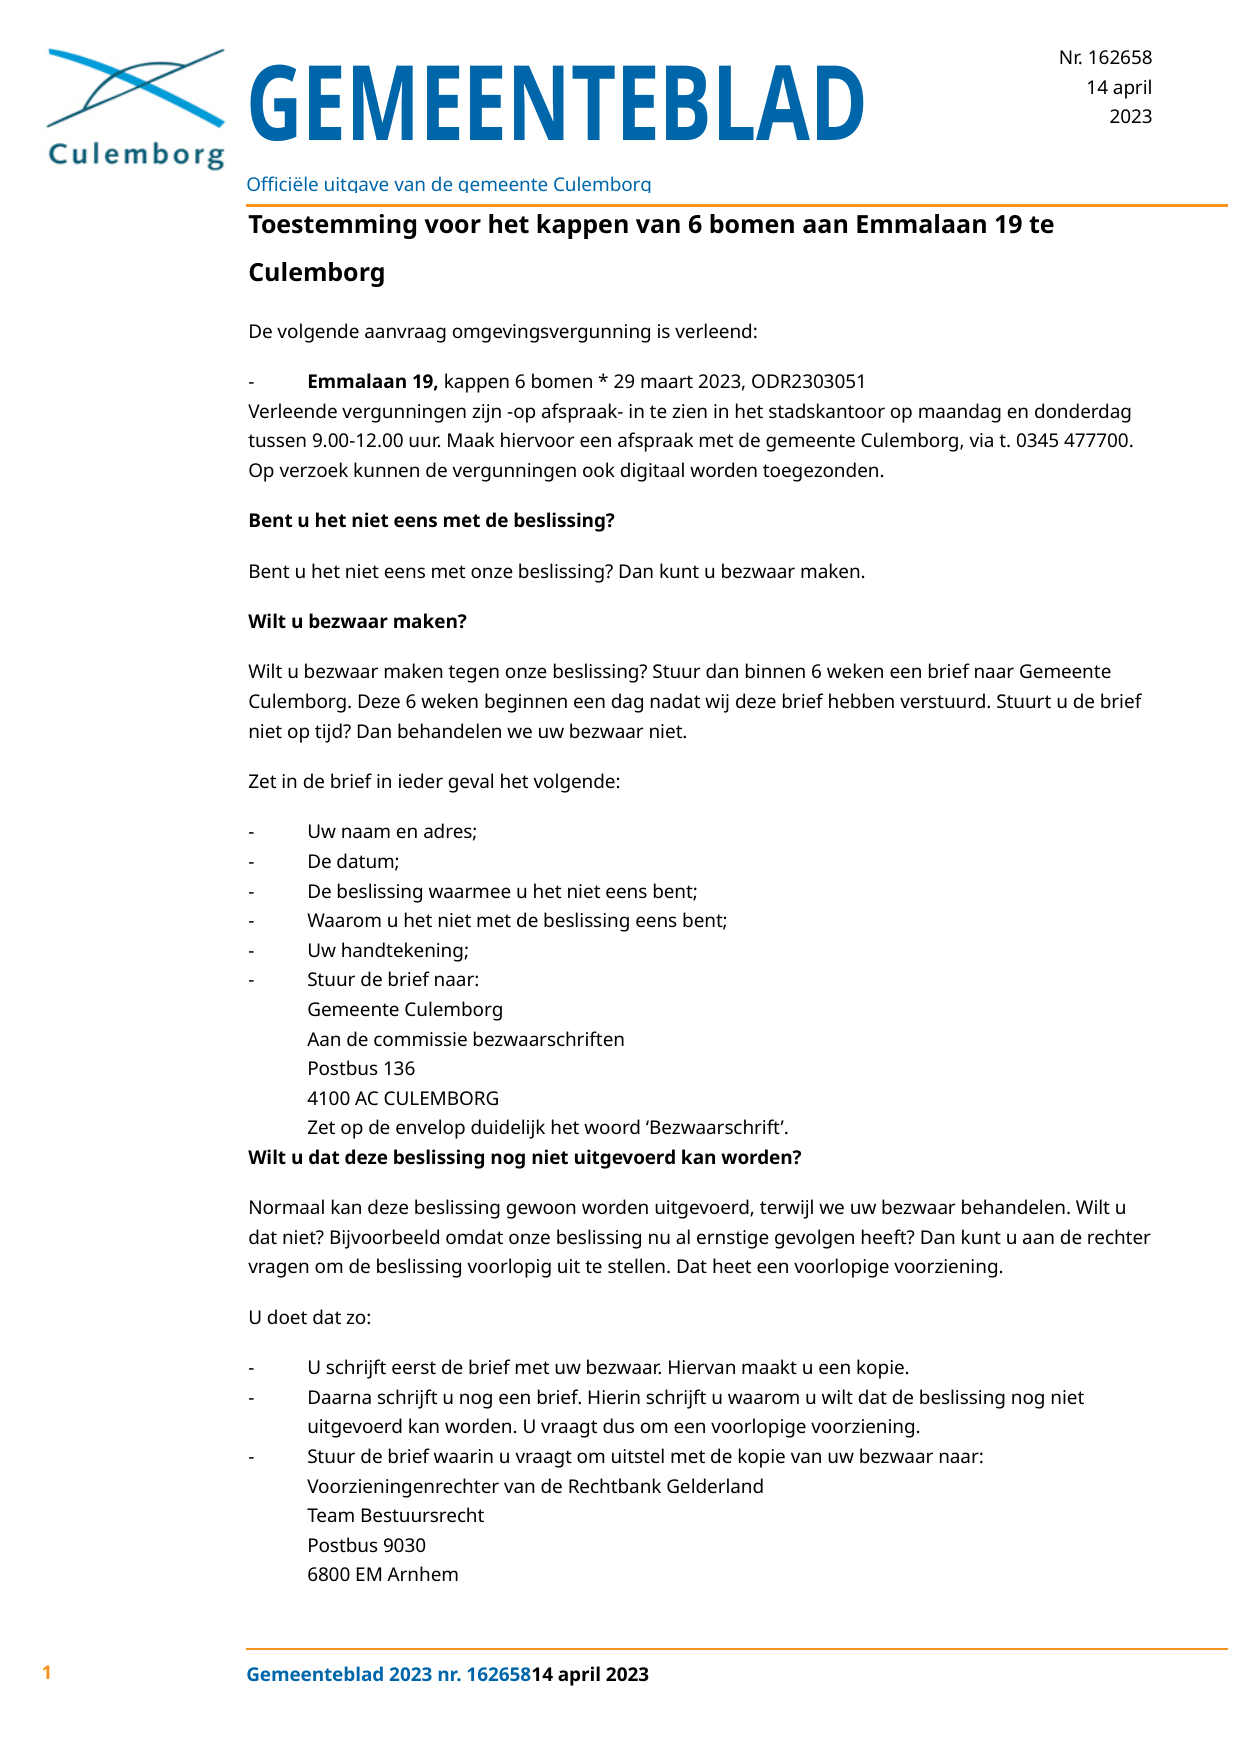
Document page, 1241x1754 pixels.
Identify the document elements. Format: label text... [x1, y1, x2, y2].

text Bent u het niet eens met de beslissing? [248, 507, 1152, 533]
list Gemeente Culemborg [248, 996, 1152, 1022]
list Postbus 136 [248, 1055, 1152, 1081]
text Wilt u bezwaar maken tegen onze beslissing? Stuur dan binnen 6 weken een brief naar Gemeente Culemborg. Deze 6 weken beginnen een dag nadat wij deze brief hebben verstuurd. Stuurt u de brief niet op tijd? Dan behandelen we uw bezwaar niet. [248, 659, 1152, 744]
text De volgende aanvraag omgevingsvergunning is verleend: [248, 318, 1152, 344]
list De datum; [248, 848, 1152, 874]
list Stuur de brief naar: [248, 967, 1152, 992]
text Bent u het niet eens met onze beslissing? Dan kunt u bezwaar maken. [248, 558, 1152, 584]
list De beslissing waarmee u het niet eens bent; [248, 878, 1152, 904]
picture [41, 47, 231, 172]
list 4100 AC CULEMBORG [248, 1085, 1152, 1111]
list Voorzieningenrechter van de Rechtbank Gelderland [248, 1473, 1152, 1499]
list U schrijft eerst de brief met uw bezwaar. Hiervan maakt u een kopie. [248, 1354, 1152, 1380]
list Stuur de brief waarin u vraagt om uitstel met de kopie van uw bezwaar naar: [248, 1443, 1152, 1469]
list Uw naam en adres; [248, 819, 1152, 844]
text Toestemming voor het kappen van 6 bomen aan Emmalaan 19 te Culemborg [248, 207, 1152, 288]
text U doet dat zo: [248, 1304, 1152, 1330]
list Zet op de envelop duidelijk het woord ‘Bezwaarschrift’. [248, 1114, 1152, 1140]
list Postbus 9030 [248, 1532, 1152, 1558]
list Aan de commissie bezwaarschriften [248, 1026, 1152, 1052]
list Daarna schrijft u nog een brief. Hierin schrijft u waarom u wilt dat de beslissing nog niet uitgevoerd kan worden. U vraagt dus om een voorlopige voorziening. [248, 1384, 1152, 1439]
text Wilt u dat deze beslissing nog niet uitgevoerd kan worden? [248, 1144, 1152, 1170]
list Emmalaan 19, kappen 6 bomen * 29 maart 2023, ODR2303051 [248, 368, 1152, 394]
text Normaal kan deze beslissing gewoon worden uitgevoerd, terwijl we uw bezwaar behandelen. Wilt u dat niet? Bijvoorbeeld omdat onze beslissing nu al ernstige gevolgen heeft? Dan kunt u aan de rechter vragen om de beslissing voorlopig uit te stellen. Dat heet een voorlopige voorziening. [248, 1194, 1152, 1279]
text Wilt u bezwaar maken? [248, 608, 1152, 634]
list Waarom u het niet met de beslissing eens bent; [248, 907, 1152, 933]
text Zet in de brief in ieder geval het volgende: [248, 768, 1152, 794]
list 6800 EM Arnhem [248, 1562, 1152, 1587]
list Uw handtekening; [248, 937, 1152, 963]
text Verleende vergunningen zijn -op afspraak- in te zien in het stadskantoor op maandag en donderdag tussen 9.00-12.00 uur. Maak hiervoor een afspraak met de gemeente Culemborg, via t. 0345 477700. Op verzoek kunnen de vergunningen ook digitaal worden toegezonden. [248, 398, 1152, 483]
list Team Bestuursrecht [248, 1502, 1152, 1528]
